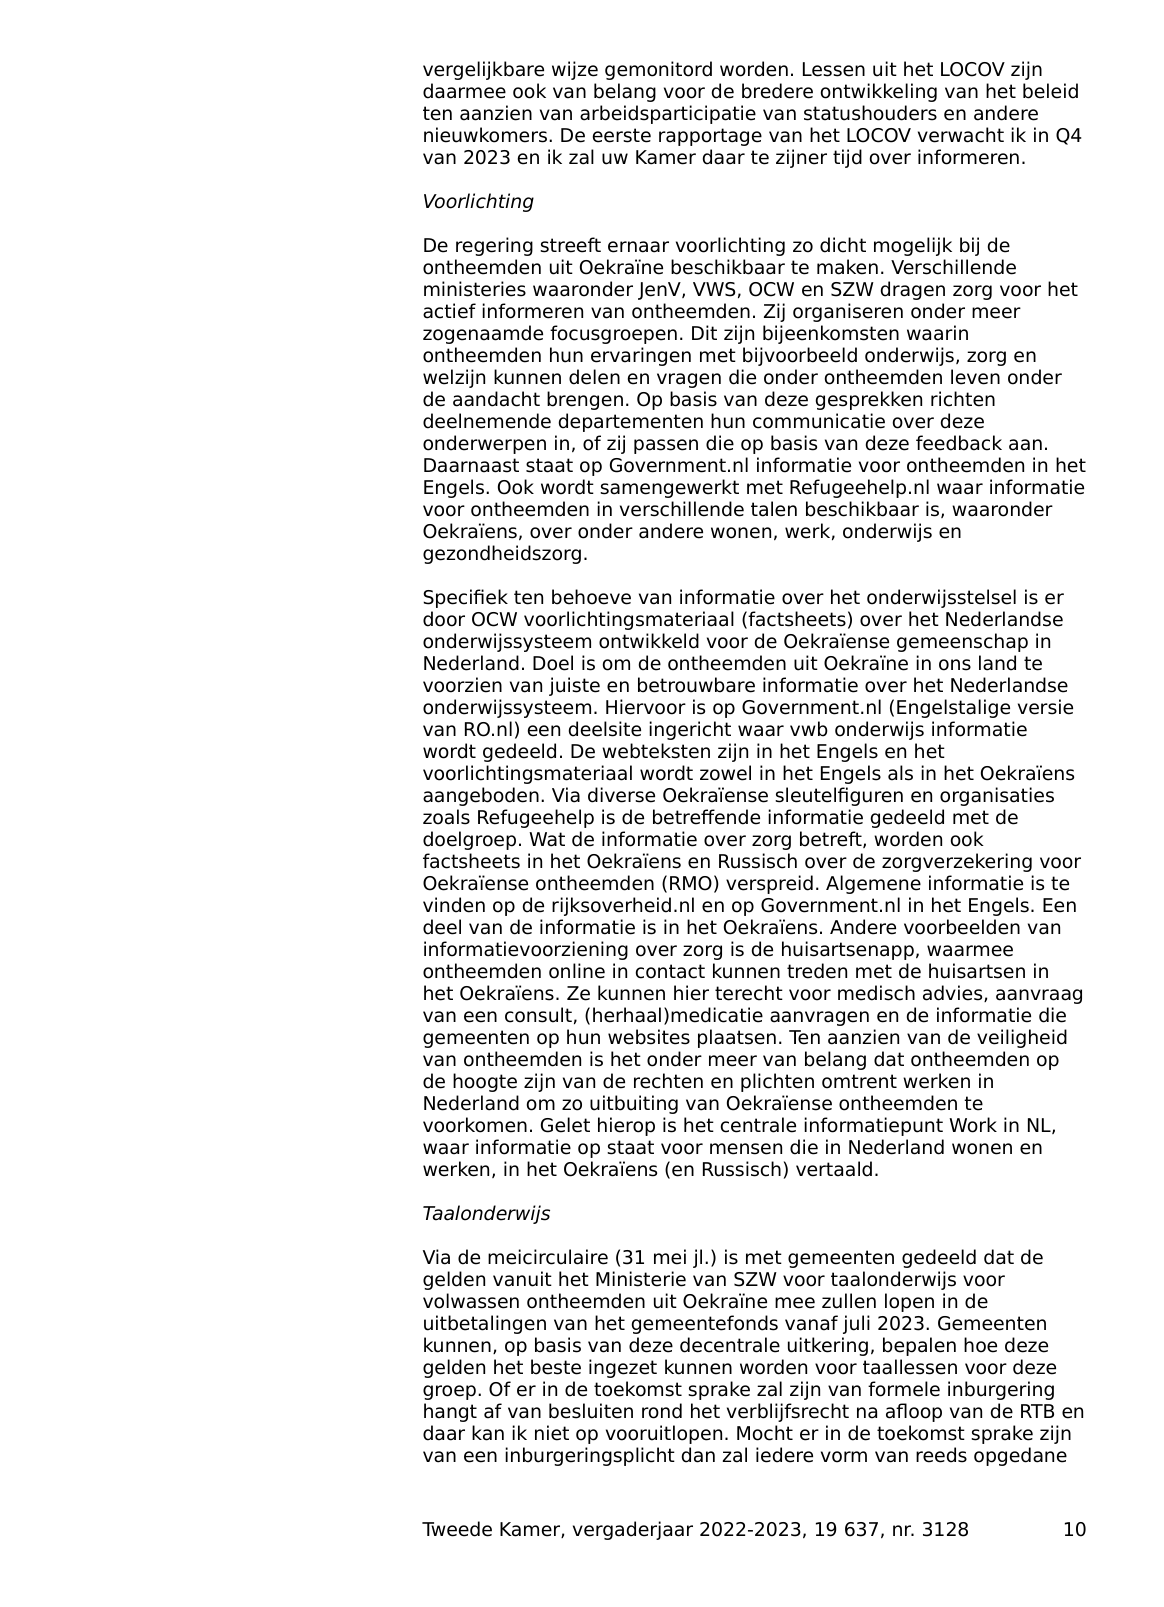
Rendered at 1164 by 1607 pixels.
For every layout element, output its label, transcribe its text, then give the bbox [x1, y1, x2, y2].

text Via de meicirculaire (31 mei jl.) is met gemeenten gedeeld dat de gelden vanuit het Ministerie van SZW voor taalonderwijs voor volwassen ontheemden uit Oekraïne mee zullen lopen in de uitbetalingen van het gemeentefonds vanaf juli 2023. Gemeenten kunnen, op basis van deze decentrale uitkering, bepalen hoe deze gelden het beste ingezet kunnen worden voor taallessen voor deze groep. Of er in de toekomst sprake zal zijn van formele inburgering hangt af van besluiten rond het verblijfsrecht na afloop van de RTB en daar kan ik niet op vooruitlopen. Mocht er in de toekomst sprake zijn van een inburgeringsplicht dan zal iedere vorm van reeds opgedane [422, 1247, 1087, 1467]
text vergelijkbare wijze gemonitord worden. Lessen uit het LOCOV zijn daarmee ook van belang voor de bredere ontwikkeling van het beleid ten aanzien van arbeidsparticipatie van statushouders en andere nieuwkomers. De eerste rapportage van het LOCOV verwacht ik in Q4 van 2023 en ik zal uw Kamer daar te zijner tijd over informeren. [422, 59, 1087, 169]
text Specifiek ten behoeve van informatie over het onderwijsstelsel is er door OCW voorlichtingsmateriaal (factsheets) over het Nederlandse onderwijssysteem ontwikkeld voor de Oekraïense gemeenschap in Nederland. Doel is om de ontheemden uit Oekraïne in ons land te voorzien van juiste en betrouwbare informatie over het Nederlandse onderwijssysteem. Hiervoor is op Government.nl (Engelstalige versie van RO.nl) een deelsite ingericht waar vwb onderwijs informatie wordt gedeeld. De webteksten zijn in het Engels en het voorlichtingsmateriaal wordt zowel in het Engels als in het Oekraïens aangeboden. Via diverse Oekraïense sleutelfiguren en organisaties zoals Refugeehelp is de betreffende informatie gedeeld met de doelgroep. Wat de informatie over zorg betreft, worden ook factsheets in het Oekraïens en Russisch over de zorgverzekering voor Oekraïense ontheemden (RMO) verspreid. Algemene informatie is te vinden op de rijksoverheid.nl en op Government.nl in het Engels. Een deel van de informatie is in het Oekraïens. Andere voorbeelden van informatievoorziening over zorg is de huisartsenapp, waarmee ontheemden online in contact kunnen treden met de huisartsen in het Oekraïens. Ze kunnen hier terecht voor medisch advies, aanvraag van een consult, (herhaal)medicatie aanvragen en de informatie die gemeenten op hun websites plaatsen. Ten aanzien van de veiligheid van ontheemden is het onder meer van belang dat ontheemden op de hoogte zijn van de rechten en plichten omtrent werken in Nederland om zo uitbuiting van Oekraïense ontheemden te voorkomen. Gelet hierop is het centrale informatiepunt Work in NL, waar informatie op staat voor mensen die in Nederland wonen en werken, in het Oekraïens (en Russisch) vertaald. [422, 587, 1087, 1181]
subtitle Voorlichting [422, 191, 1087, 213]
text De regering streeft ernaar voorlichting zo dicht mogelijk bij de ontheemden uit Oekraïne beschikbaar te maken. Verschillende ministeries waaronder JenV, VWS, OCW en SZW dragen zorg voor het actief informeren van ontheemden. Zij organiseren onder meer zogenaamde focusgroepen. Dit zijn bijeenkomsten waarin ontheemden hun ervaringen met bijvoorbeeld onderwijs, zorg en welzijn kunnen delen en vragen die onder ontheemden leven onder de aandacht brengen. Op basis van deze gesprekken richten deelnemende departementen hun communicatie over deze onderwerpen in, of zij passen die op basis van deze feedback aan. Daarnaast staat op Government.nl informatie voor ontheemden in het Engels. Ook wordt samengewerkt met Refugeehelp.nl waar informatie voor ontheemden in verschillende talen beschikbaar is, waaronder Oekraïens, over onder andere wonen, werk, onderwijs en gezondheidszorg. [422, 235, 1087, 565]
subtitle Taalonderwijs [422, 1203, 1087, 1225]
